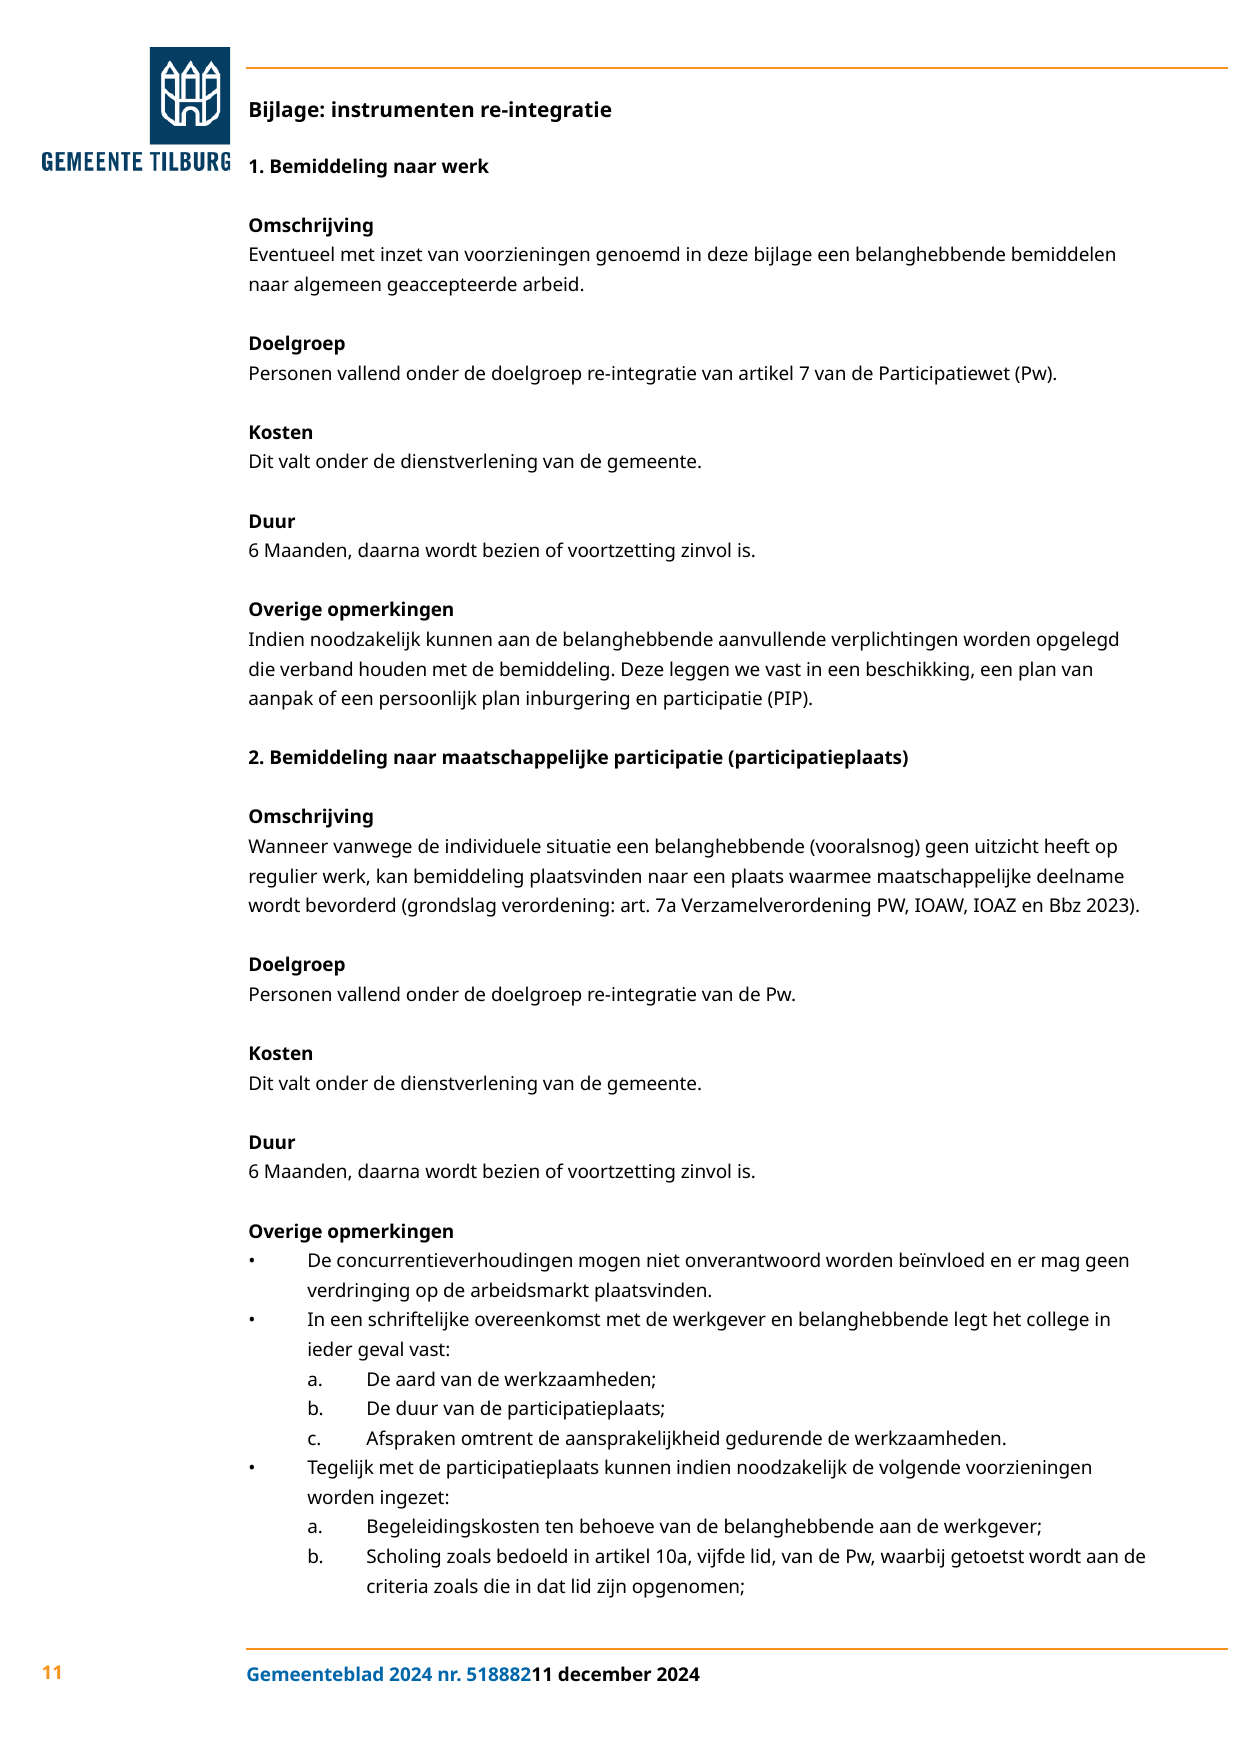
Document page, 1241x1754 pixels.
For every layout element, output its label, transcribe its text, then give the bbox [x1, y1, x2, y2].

text Kosten [248, 1040, 1152, 1066]
text Eventueel met inzet van voorzieningen genoemd in deze bijlage een belanghebbende bemiddelen naar algemeen geaccepteerde arbeid. [248, 242, 1152, 297]
list Afspraken omtrent de aansprakelijkheid gedurende de werkzaamheden. [307, 1425, 1152, 1451]
text Doelgroep [248, 952, 1152, 977]
text Overige opmerkingen [248, 1218, 1152, 1244]
text 6 Maanden, daarna wordt bezien of voortzetting zinvol is. [248, 1159, 1152, 1184]
text Bijlage: instrumenten re-integratie [248, 95, 1152, 123]
text Doelgroep [248, 330, 1152, 356]
text Indien noodzakelijk kunnen aan de belanghebbende aanvullende verplichtingen worden opgelegd die verband houden met de bemiddeling. Deze leggen we vast in een beschikking, een plan van aanpak of een persoonlijk plan inburgering en participatie (PIP). [248, 626, 1152, 711]
text Duur [248, 508, 1152, 534]
text Overige opmerkingen [248, 597, 1152, 622]
list Begeleidingskosten ten behoeve van de belanghebbende aan de werkgever; [307, 1514, 1152, 1539]
text Personen vallend onder de doelgroep re-integratie van de Pw. [248, 981, 1152, 1007]
list De concurrentieverhoudingen mogen niet onverantwoord worden beïnvloed en er mag geen verdringing op de arbeidsmarkt plaatsvinden. [248, 1247, 1152, 1303]
text Wanneer vanwege de individuele situatie een belanghebbende (vooralsnog) geen uitzicht heeft op regulier werk, kan bemiddeling plaatsvinden naar een plaats waarmee maatschappelijke deelname wordt bevorderd (grondslag verordening: art. 7a Verzamelverordening PW, IOAW, IOAZ en Bbz 2023). [248, 833, 1152, 918]
text 1. Bemiddeling naar werk [248, 153, 1152, 179]
list In een schriftelijke overeenkomst met de werkgever en belanghebbende legt het college in ieder geval vast: [248, 1307, 1152, 1362]
text Kosten [248, 419, 1152, 445]
text Personen vallend onder de doelgroep re-integratie van artikel 7 van de Participatiewet (Pw). [248, 360, 1152, 386]
list Scholing zoals bedoeld in artikel 10a, vijfde lid, van de Pw, waarbij getoetst wordt aan de criteria zoals die in dat lid zijn opgenomen; [307, 1543, 1152, 1599]
text 6 Maanden, daarna wordt bezien of voortzetting zinvol is. [248, 537, 1152, 563]
text Dit valt onder de dienstverlening van de gemeente. [248, 1070, 1152, 1096]
list Tegelijk met de participatieplaats kunnen indien noodzakelijk de volgende voorzieningen worden ingezet: [248, 1454, 1152, 1510]
text Dit valt onder de dienstverlening van de gemeente. [248, 449, 1152, 474]
text Duur [248, 1129, 1152, 1155]
list De duur van de participatieplaats; [307, 1395, 1152, 1421]
text Omschrijving [248, 804, 1152, 829]
text Omschrijving [248, 212, 1152, 238]
text 2. Bemiddeling naar maatschappelijke participatie (participatieplaats) [248, 744, 1152, 770]
picture [41, 47, 231, 172]
list De aard van de werkzaamheden; [307, 1366, 1152, 1392]
